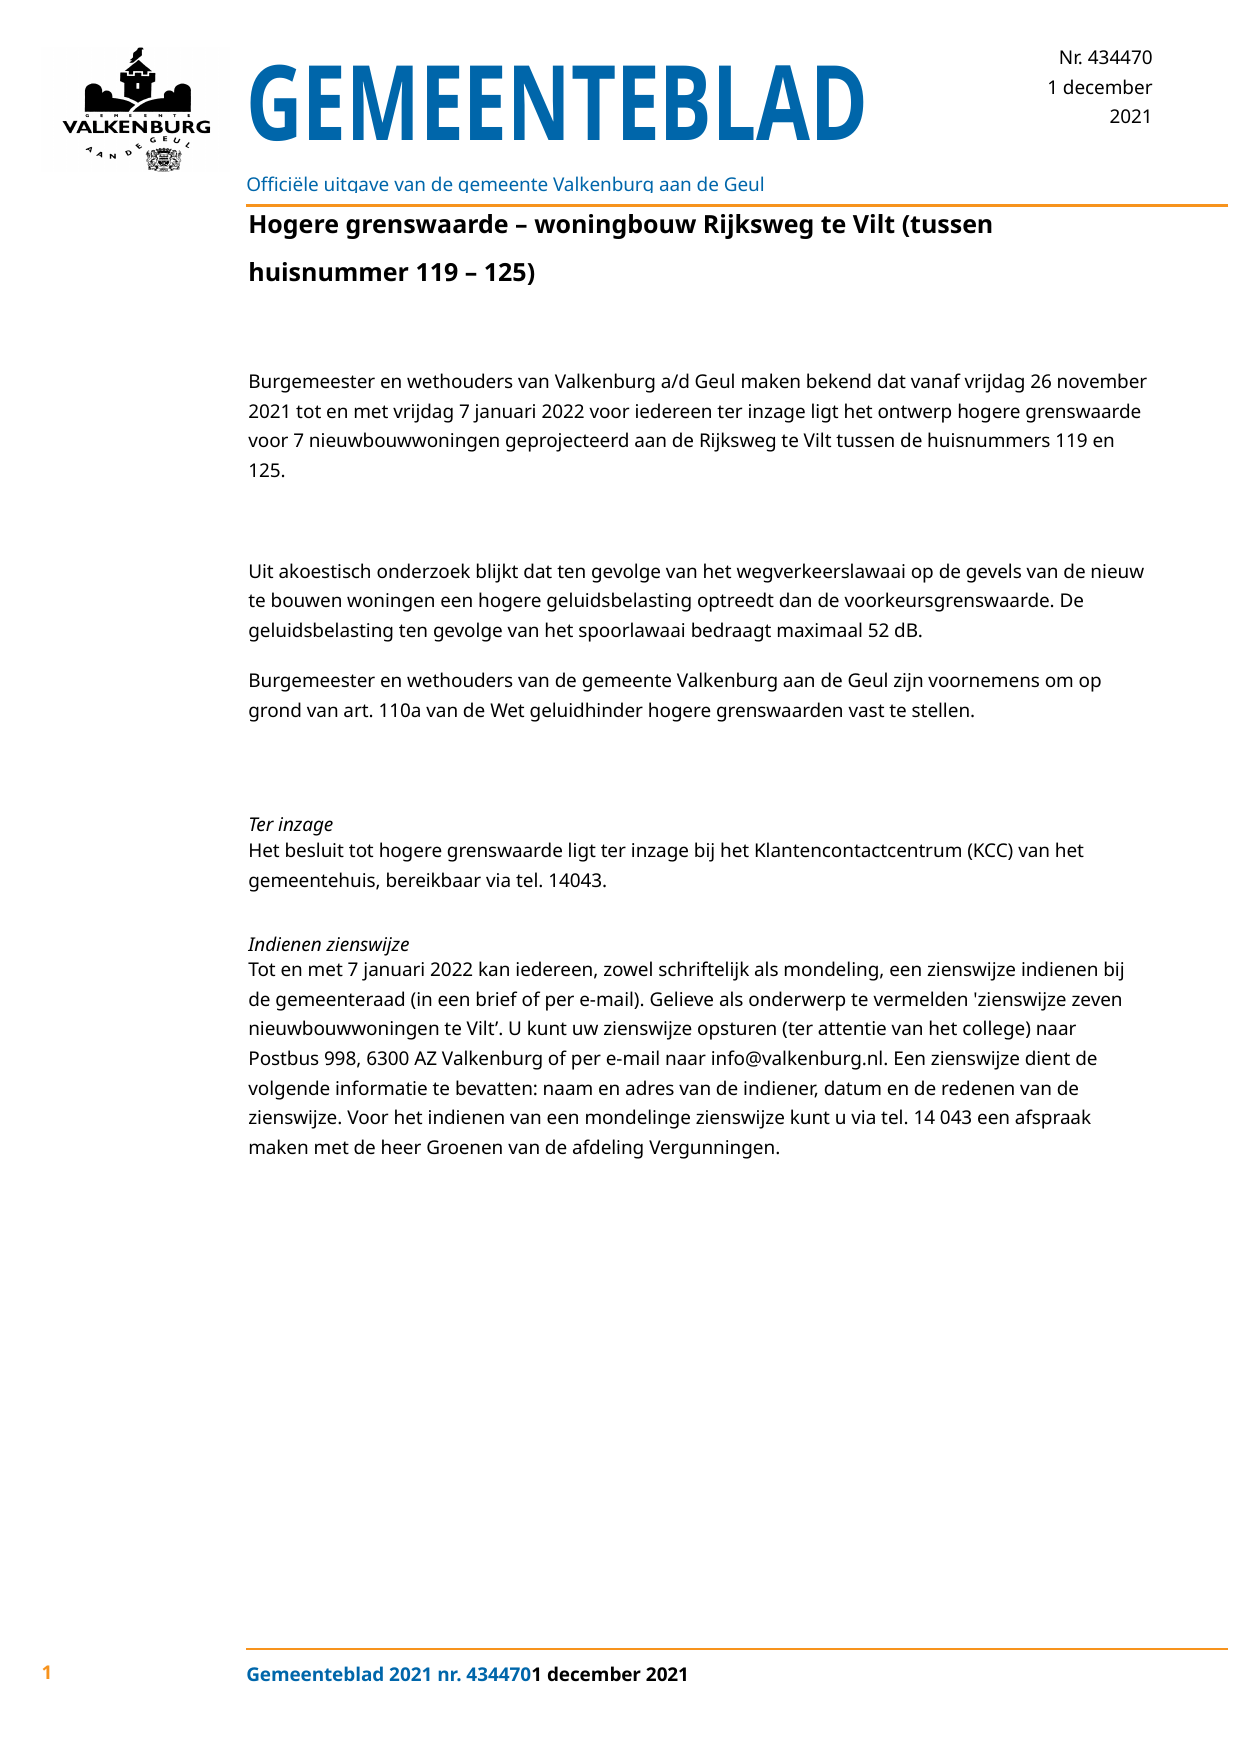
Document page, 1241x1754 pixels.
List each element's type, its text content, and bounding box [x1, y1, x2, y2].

text Het besluit tot hogere grenswaarde ligt ter inzage bij het Klantencontactcentrum (KCC) van het gemeentehuis, bereikbaar via tel. 14043. [248, 837, 1152, 892]
picture [41, 47, 231, 172]
text Uit akoestisch onderzoek blijkt dat ten gevolge van het wegverkeerslawaai op de gevels van de nieuw te bouwen woningen een hogere geluidsbelasting optreedt dan de voorkeursgrenswaarde. De geluidsbelasting ten gevolge van het spoorlawaai bedraagt maximaal 52 dB. [248, 558, 1152, 643]
text Burgemeester en wethouders van Valkenburg a/d Geul maken bekend dat vanaf vrijdag 26 november 2021 tot en met vrijdag 7 januari 2022 voor iedereen ter inzage ligt het ontwerp hogere grenswaarde voor 7 nieuwbouwwoningen geprojecteerd aan de Rijksweg te Vilt tussen de huisnummers 119 en 125. [248, 368, 1152, 483]
text Indienen zienswijze [248, 931, 1152, 956]
text Burgemeester en wethouders van de gemeente Valkenburg aan de Geul zijn voornemens om op grond van art. 110a van de Wet geluidhinder hogere grenswaarden vast te stellen. [248, 667, 1152, 723]
text Ter inzage [248, 811, 1152, 837]
text Hogere grenswaarde – woningbouw Rijksweg te Vilt (tussen huisnummer 119 – 125) [248, 207, 1152, 288]
text Tot en met 7 januari 2022 kan iedereen, zowel schriftelijk als mondeling, een zienswijze indienen bij de gemeenteraad (in een brief of per e-mail). Gelieve als onderwerp te vermelden 'zienswijze zeven nieuwbouwwoningen te Vilt’. U kunt uw zienswijze opsturen (ter attentie van het college) naar Postbus 998, 6300 AZ Valkenburg of per e-mail naar info@valkenburg.nl. Een zienswijze dient de volgende informatie te bevatten: naam en adres van de indiener, datum en de redenen van de zienswijze. Voor het indienen van een mondelinge zienswijze kunt u via tel. 14 043 een afspraak maken met de heer Groenen van de afdeling Vergunningen. [248, 956, 1152, 1160]
